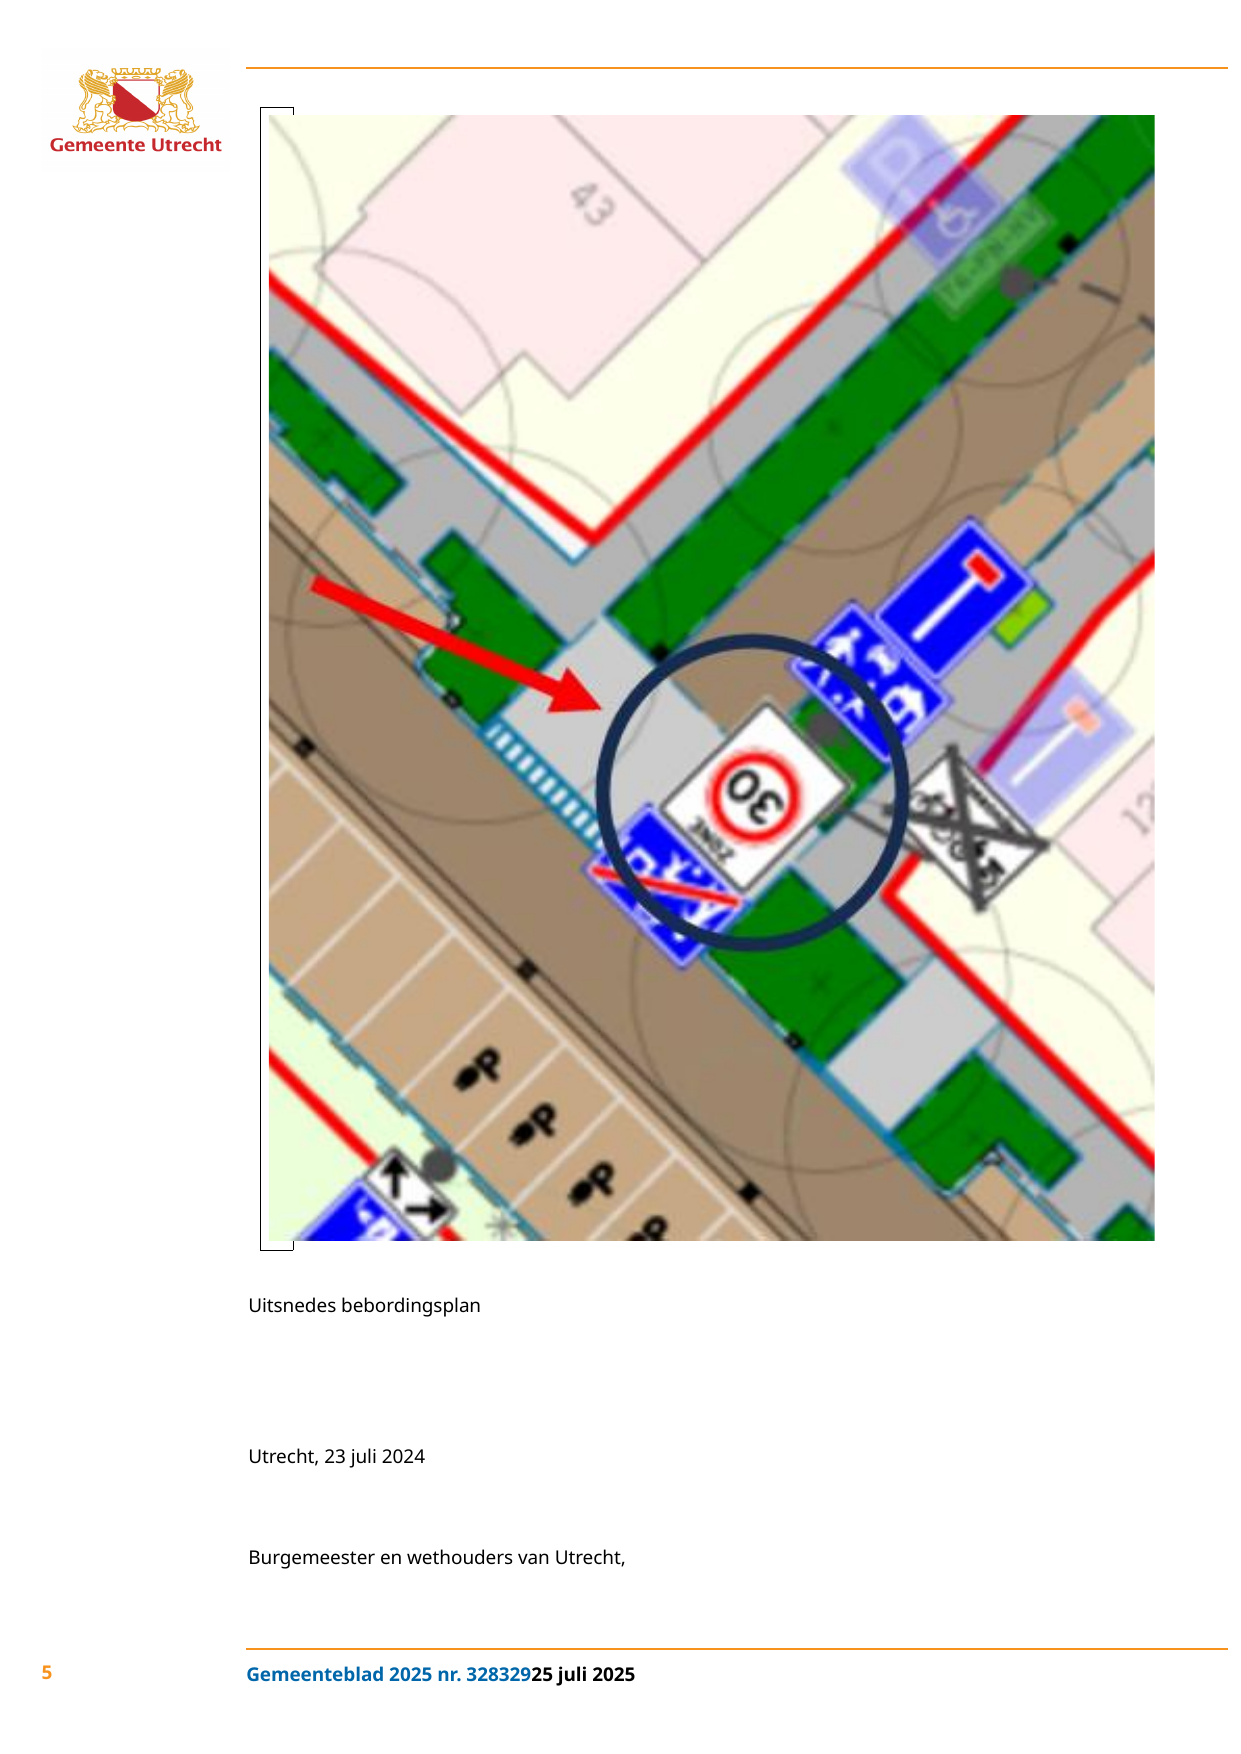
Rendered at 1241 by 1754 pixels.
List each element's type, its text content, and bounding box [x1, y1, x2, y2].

picture [41, 47, 231, 172]
text Utrecht, 23 juli 2024 [248, 1443, 1152, 1469]
picture [268, 115, 1155, 1241]
text Uitsnedes bebordingsplan [248, 1292, 1152, 1317]
text Burgemeester en wethouders van Utrecht, [248, 1544, 1152, 1569]
